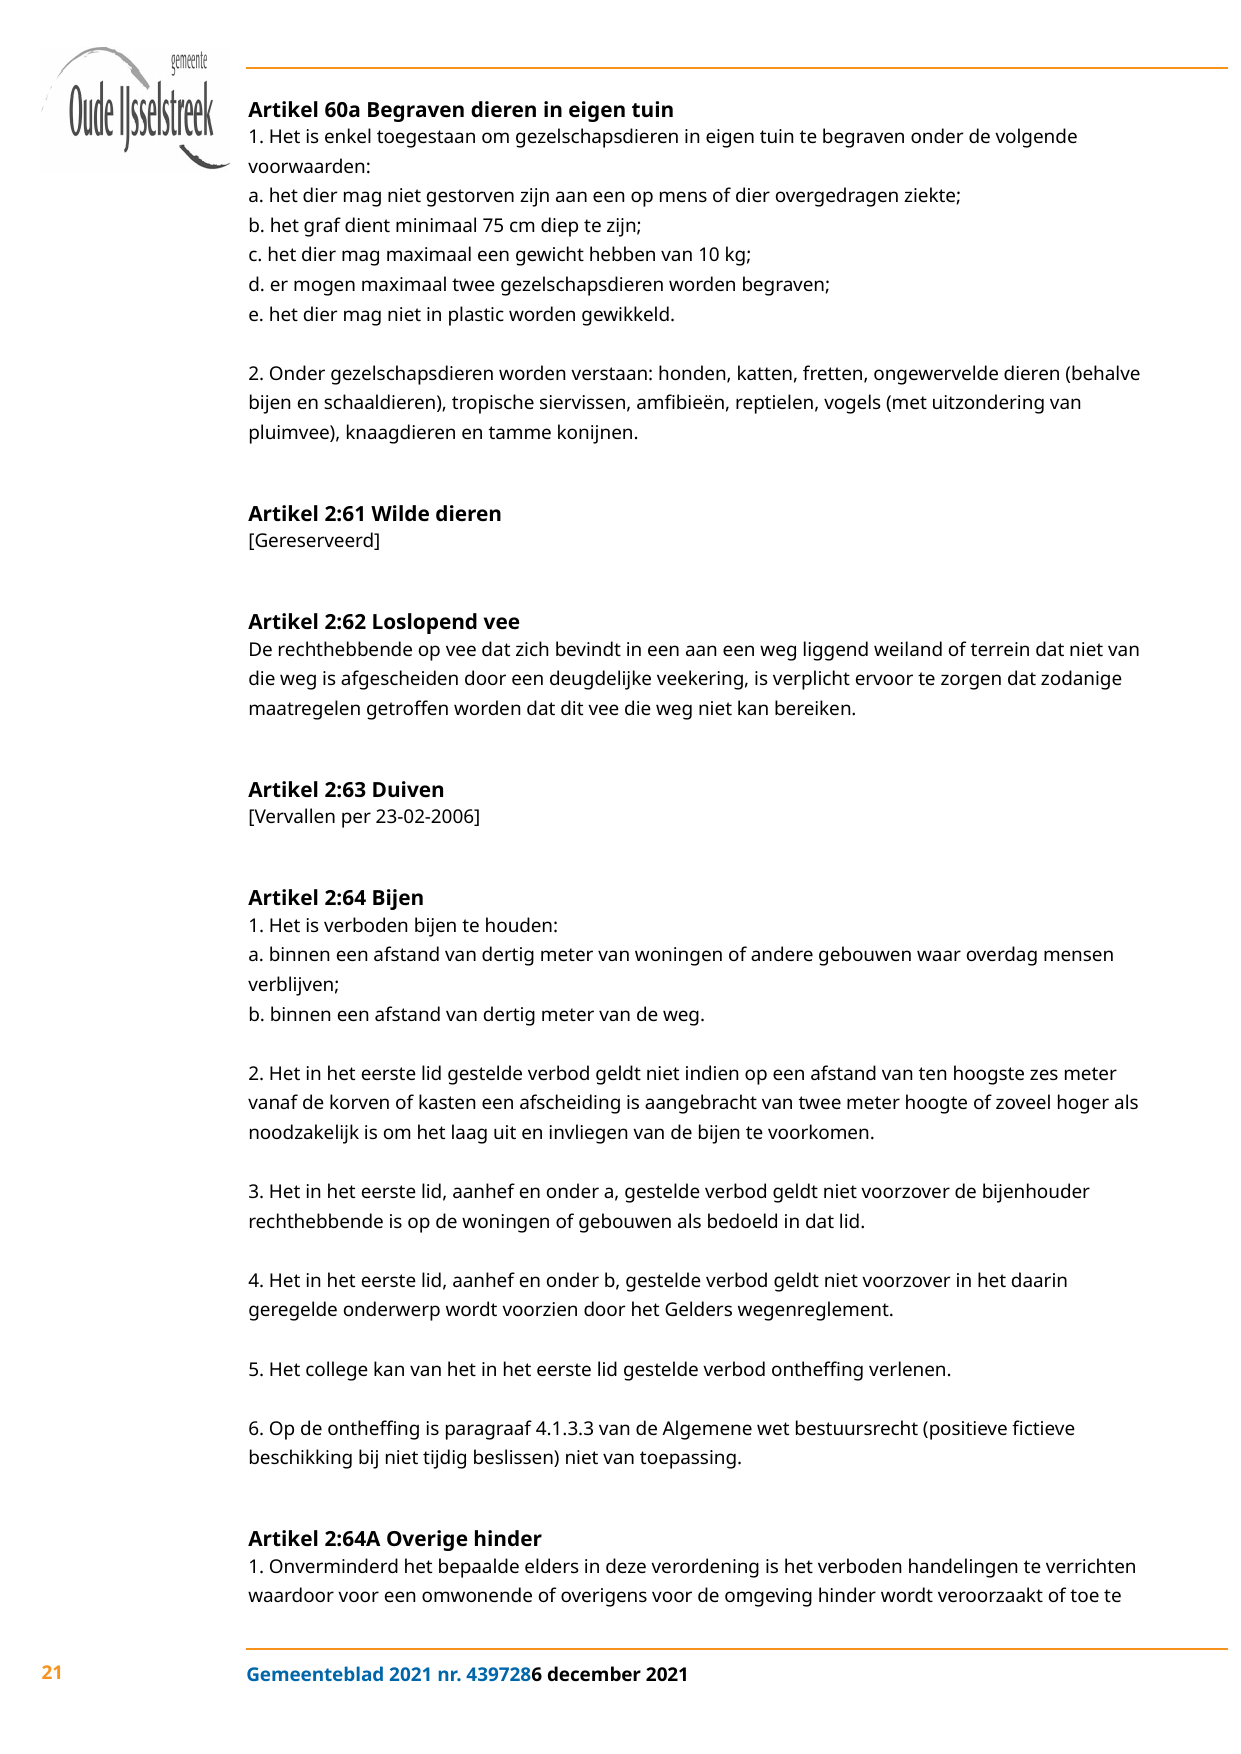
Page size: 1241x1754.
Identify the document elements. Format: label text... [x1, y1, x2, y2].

text e. het dier mag niet in plastic worden gewikkeld. [248, 301, 1152, 326]
text 3. Het in het eerste lid, aanhef en onder a, gestelde verbod geldt niet voorzover de bijenhouder rechthebbende is op de woningen of gebouwen als bedoeld in dat lid. [248, 1178, 1152, 1233]
text a. binnen een afstand van dertig meter van woningen of andere gebouwen waar overdag mensen verblijven; [248, 942, 1152, 997]
text Artikel 2:61 Wilde dieren [248, 499, 1152, 527]
picture [41, 47, 231, 172]
text 2. Onder gezelschapsdieren worden verstaan: honden, katten, fretten, ongewervelde dieren (behalve bijen en schaaldieren), tropische siervissen, amfibieën, reptielen, vogels (met uitzondering van pluimvee), knaagdieren en tamme konijnen. [248, 360, 1152, 445]
text Artikel 2:62 Loslopend vee [248, 607, 1152, 636]
text d. er mogen maximaal twee gezelschapsdieren worden begraven; [248, 271, 1152, 297]
text Artikel 2:63 Duiven [248, 775, 1152, 803]
text 2. Het in het eerste lid gestelde verbod geldt niet indien op een afstand van ten hoogste zes meter vanaf de korven of kasten een afscheiding is aangebracht van twee meter hoogte of zoveel hoger als noodzakelijk is om het laag uit en invliegen van de bijen te voorkomen. [248, 1060, 1152, 1145]
text De rechthebbende op vee dat zich bevindt in een aan een weg liggend weiland of terrein dat niet van die weg is afgescheiden door een deugdelijke veekering, is verplicht ervoor te zorgen dat zodanige maatregelen getroffen worden dat dit vee die weg niet kan bereiken. [248, 636, 1152, 721]
text a. het dier mag niet gestorven zijn aan een op mens of dier overgedragen ziekte; [248, 182, 1152, 208]
text 4. Het in het eerste lid, aanhef en onder b, gestelde verbod geldt niet voorzover in het daarin geregelde onderwerp wordt voorzien door het Gelders wegenreglement. [248, 1267, 1152, 1322]
text b. binnen een afstand van dertig meter van de weg. [248, 1001, 1152, 1026]
text [Vervallen per 23-02-2006] [248, 803, 1152, 829]
text 1. Onverminderd het bepaalde elders in deze verordening is het verboden handelingen te verrichten waardoor voor een omwonende of overigens voor de omgeving hinder wordt veroorzaakt of toe te [248, 1553, 1152, 1608]
text Artikel 60a Begraven dieren in eigen tuin [248, 95, 1152, 123]
text 6. Op de ontheffing is paragraaf 4.1.3.3 van de Algemene wet bestuursrecht (positieve fictieve beschikking bij niet tijdig beslissen) niet van toepassing. [248, 1415, 1152, 1470]
text 5. Het college kan van het in het eerste lid gestelde verbod ontheffing verlenen. [248, 1356, 1152, 1381]
text 1. Het is verboden bijen te houden: [248, 912, 1152, 938]
text c. het dier mag maximaal een gewicht hebben van 10 kg; [248, 242, 1152, 267]
text [Gereserveerd] [248, 527, 1152, 553]
text Artikel 2:64A Overige hinder [248, 1524, 1152, 1553]
text b. het graf dient minimaal 75 cm diep te zijn; [248, 212, 1152, 238]
text Artikel 2:64 Bijen [248, 883, 1152, 912]
text 1. Het is enkel toegestaan om gezelschapsdieren in eigen tuin te begraven onder de volgende voorwaarden: [248, 123, 1152, 178]
